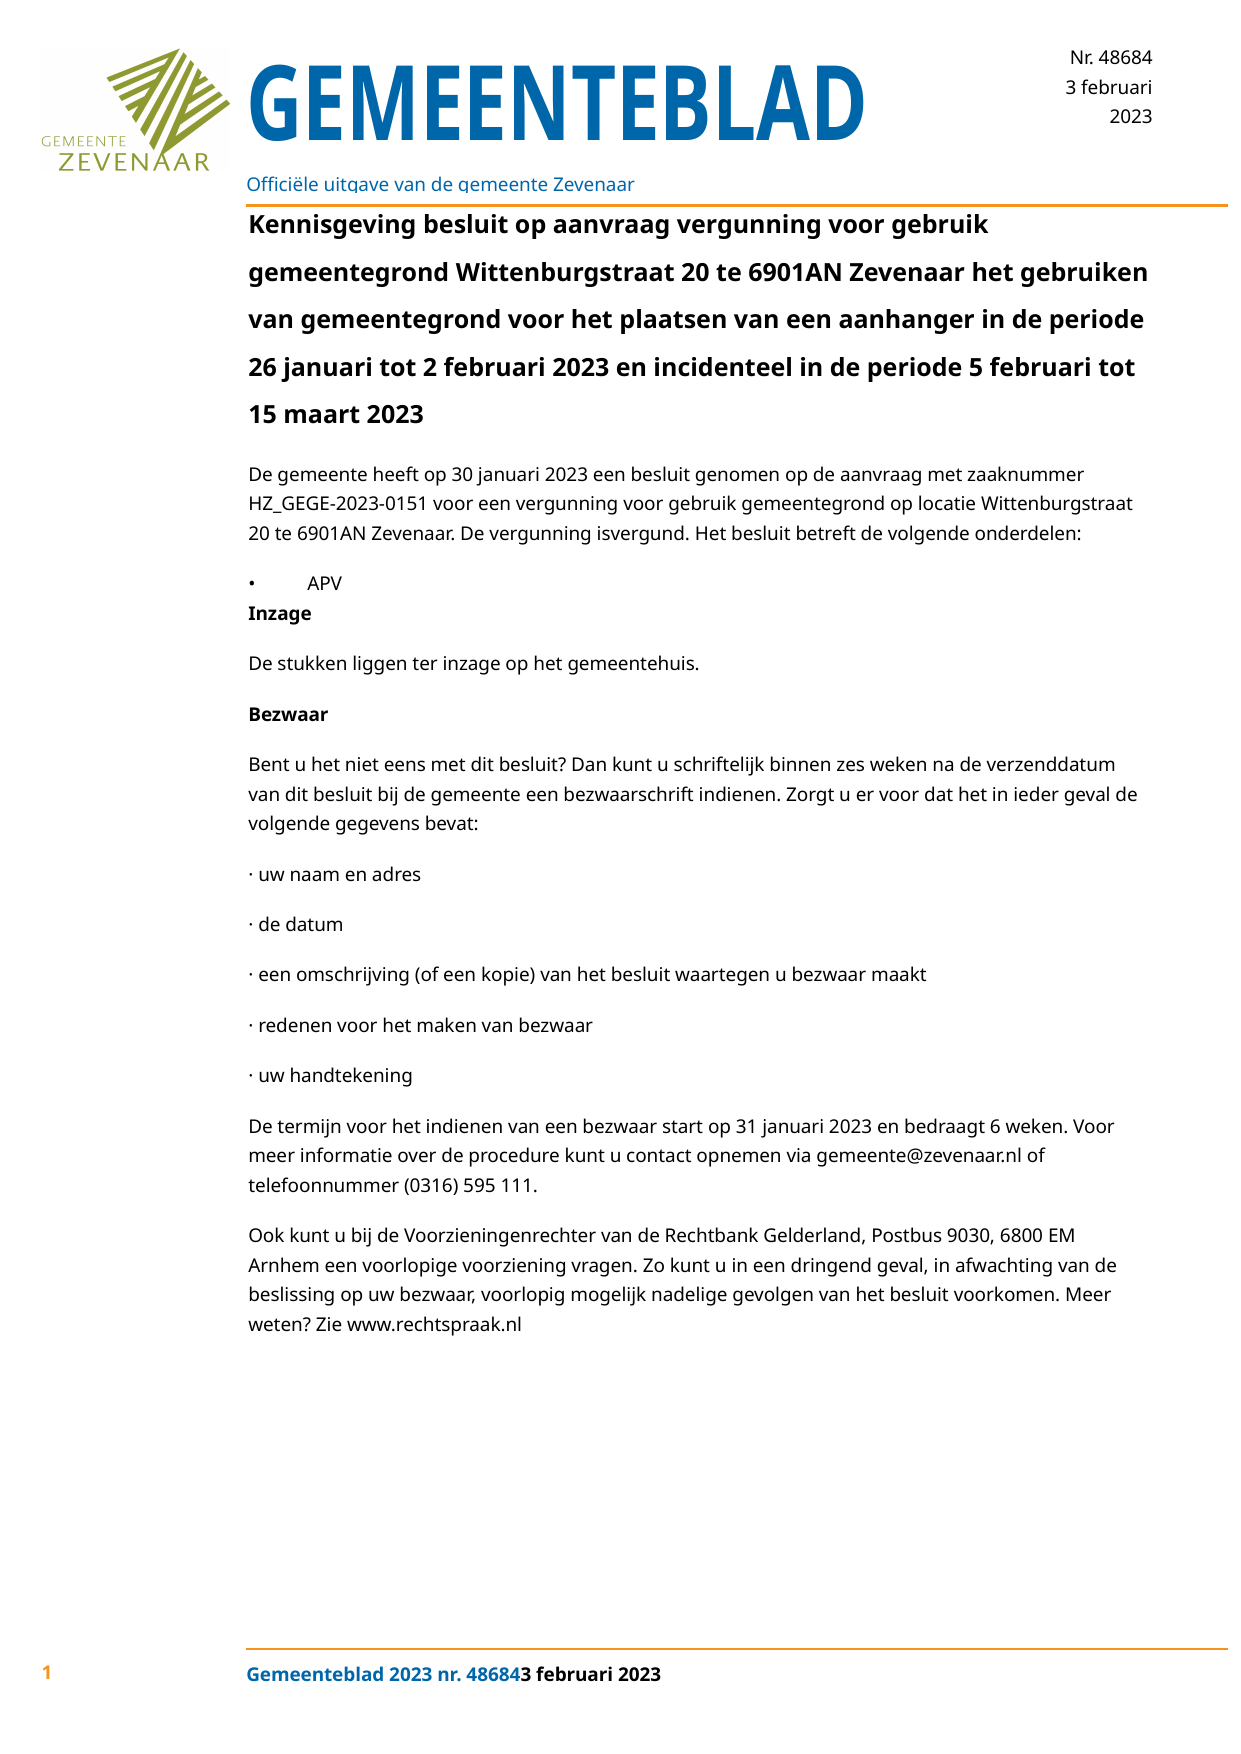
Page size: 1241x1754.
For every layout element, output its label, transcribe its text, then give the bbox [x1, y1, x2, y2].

text De stukken liggen ter inzage op het gemeentehuis. [248, 650, 1152, 676]
text · redenen voor het maken van bezwaar [248, 1012, 1152, 1038]
text · de datum [248, 911, 1152, 937]
text Inzage [248, 600, 1152, 626]
text · een omschrijving (of een kopie) van het besluit waartegen u bezwaar maakt [248, 962, 1152, 987]
text De termijn voor het indienen van een bezwaar start op 31 januari 2023 en bedraagt 6 weken. Voor meer informatie over de procedure kunt u contact opnemen via gemeente@zevenaar.nl of telefoonnummer (0316) 595 111. [248, 1113, 1152, 1198]
text · uw naam en adres [248, 861, 1152, 886]
picture [41, 47, 231, 172]
text De gemeente heeft op 30 januari 2023 een besluit genomen op de aanvraag met zaaknummer HZ_GEGE-2023-0151 voor een vergunning voor gebruik gemeentegrond op locatie Wittenburgstraat 20 te 6901AN Zevenaar. De vergunning isvergund. Het besluit betreft de volgende onderdelen: [248, 461, 1152, 546]
list APV [248, 570, 1152, 596]
text Bent u het niet eens met dit besluit? Dan kunt u schriftelijk binnen zes weken na de verzenddatum van dit besluit bij de gemeente een bezwaarschrift indienen. Zorgt u er voor dat het in ieder geval de volgende gegevens bevat: [248, 751, 1152, 836]
text Bezwaar [248, 701, 1152, 726]
text · uw handtekening [248, 1062, 1152, 1088]
text Ook kunt u bij de Voorzieningenrechter van de Rechtbank Gelderland, Postbus 9030, 6800 EM Arnhem een voorlopige voorziening vragen. Zo kunt u in een dringend geval, in afwachting van de beslissing op uw bezwaar, voorlopig mogelijk nadelige gevolgen van het besluit voorkomen. Meer weten? Zie www.rechtspraak.nl [248, 1222, 1152, 1337]
text Kennisgeving besluit op aanvraag vergunning voor gebruik gemeentegrond Wittenburgstraat 20 te 6901AN Zevenaar het gebruiken van gemeentegrond voor het plaatsen van een aanhanger in de periode 26 januari tot 2 februari 2023 en incidenteel in de periode 5 februari tot 15 maart 2023 [248, 207, 1152, 431]
